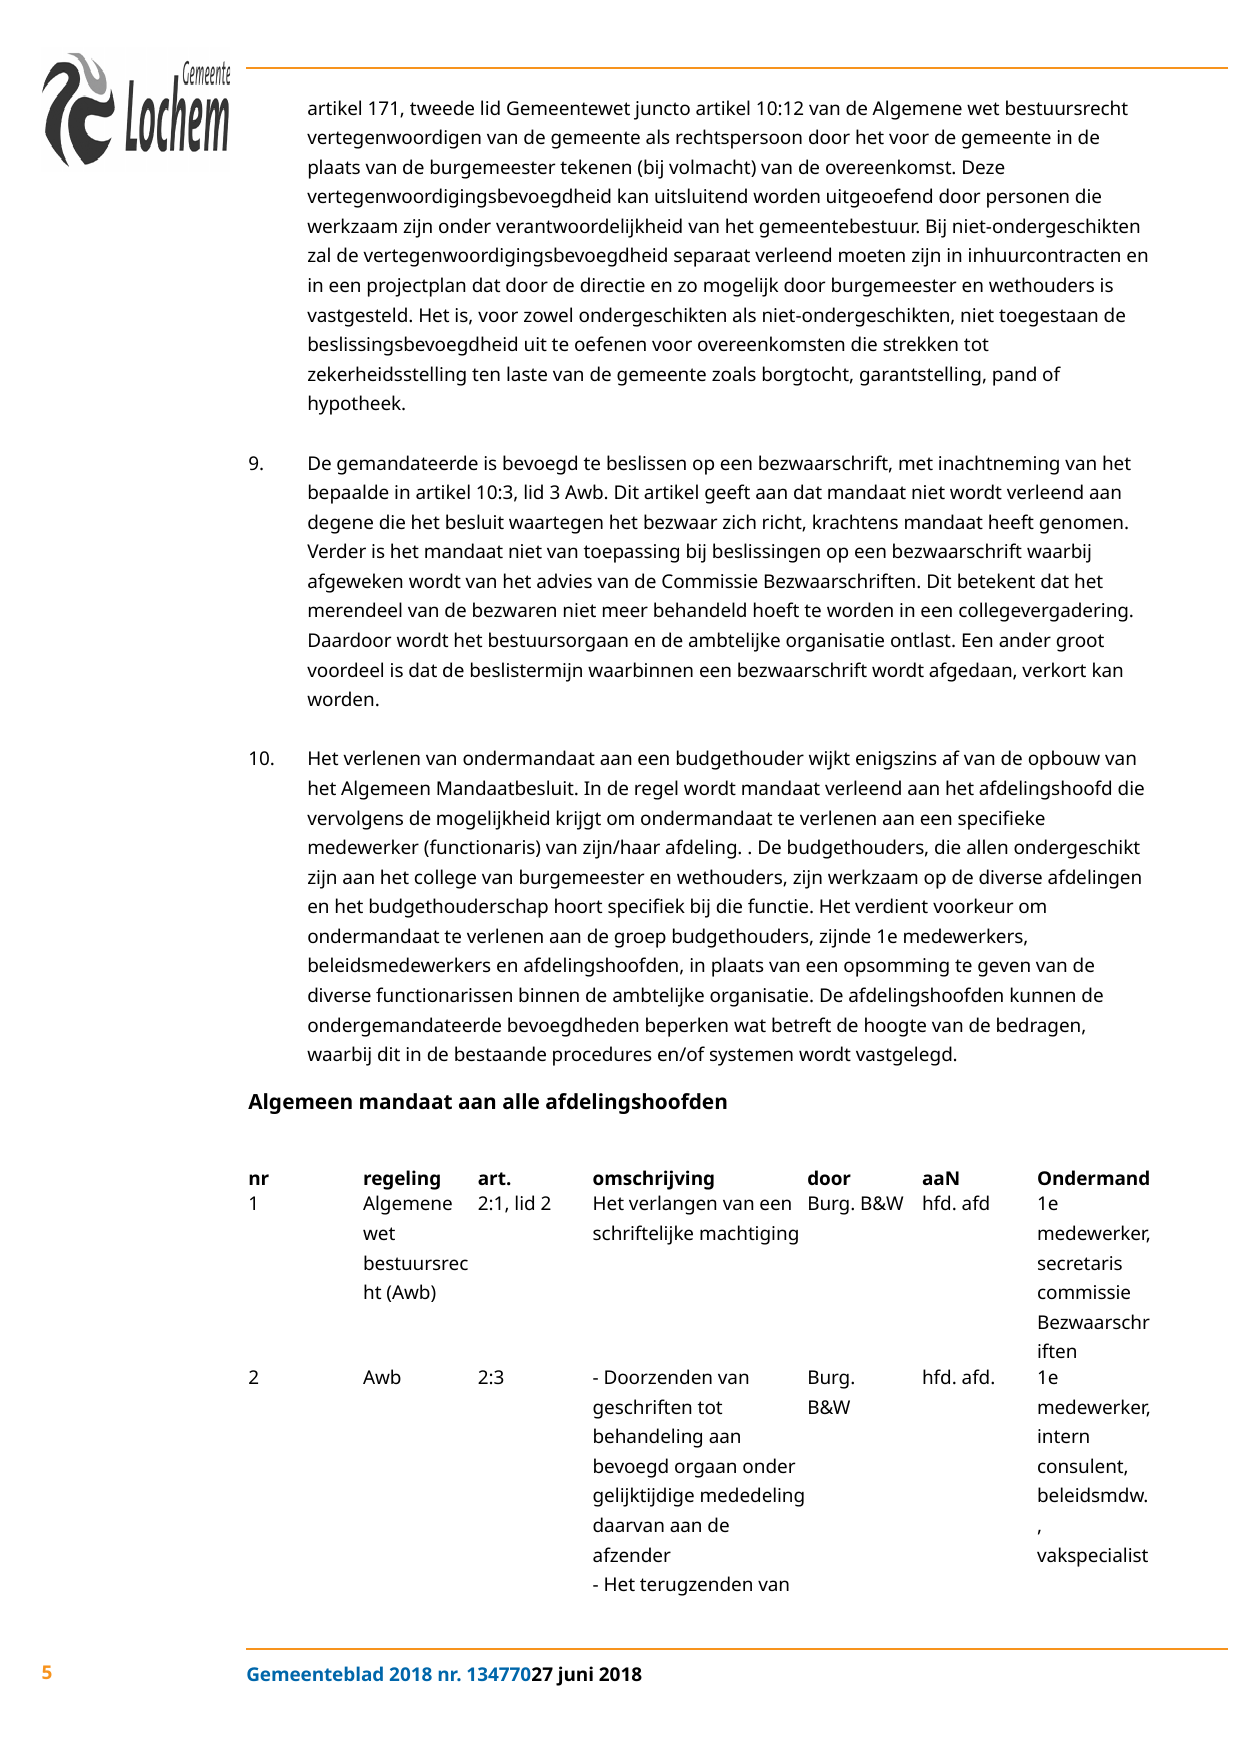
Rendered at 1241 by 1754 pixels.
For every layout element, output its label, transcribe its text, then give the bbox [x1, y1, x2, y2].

list Het verlenen van ondermandaat aan een budgethouder wijkt enigszins af van de opbouw van het Algemeen Mandaatbesluit. In de regel wordt mandaat verleend aan het afdelingshoofd die vervolgens de mogelijkheid krijgt om ondermandaat te verlenen aan een specifieke medewerker (functionaris) van zijn/haar afdeling. . De budgethouders, die allen ondergeschikt zijn aan het college van burgemeester en wethouders, zijn werkzaam op de diverse afdelingen en het budgethouderschap hoort specifiek bij die functie. Het verdient voorkeur om ondermandaat te verlenen aan de groep budgethouders, zijnde 1e medewerkers, beleidsmedewerkers en afdelingshoofden, in plaats van een opsomming te geven van de diverse functionarissen binnen de ambtelijke organisatie. De afdelingshoofden kunnen de ondergemandateerde bevoegdheden beperken wat betreft de hoogte van de bedragen, waarbij dit in de bestaande procedures en/of systemen wordt vastgelegd. [248, 746, 1152, 1067]
table_header door [807, 1165, 922, 1191]
table_cell Burg. B&W [807, 1364, 922, 1597]
table_cell - Doorzenden van geschriften tot behandeling aan bevoegd orgaan onder gelijktijdige mededeling daarvan aan de afzender - Het terugzenden van [593, 1364, 807, 1597]
table_cell hfd. afd [922, 1191, 1037, 1364]
table_cell 1e medewerker, secretaris commissie Bezwaarschriften [1037, 1191, 1152, 1364]
table_header nr [248, 1165, 363, 1191]
list artikel 171, tweede lid Gemeentewet juncto artikel 10:12 van de Algemene wet bestuursrecht vertegenwoordigen van de gemeente als rechtspersoon door het voor de gemeente in de plaats van de burgemeester tekenen (bij volmacht) van de overeenkomst. Deze vertegenwoordigingsbevoegdheid kan uitsluitend worden uitgeoefend door personen die werkzaam zijn onder verantwoordelijkheid van het gemeentebestuur. Bij niet-ondergeschikten zal de vertegenwoordigingsbevoegdheid separaat verleend moeten zijn in inhuurcontracten en in een projectplan dat door de directie en zo mogelijk door burgemeester en wethouders is vastgesteld. Het is, voor zowel ondergeschikten als niet-ondergeschikten, niet toegestaan de beslissingsbevoegdheid uit te oefenen voor overeenkomsten die strekken tot zekerheidsstelling ten laste van de gemeente zoals borgtocht, garantstelling, pand of hypotheek. [248, 95, 1152, 416]
table_cell 1 [248, 1191, 363, 1364]
table_cell 2 [248, 1364, 363, 1597]
table_cell Algemene wet bestuursrecht (Awb) [363, 1191, 478, 1364]
table_cell Burg. B&W [807, 1191, 922, 1364]
table_cell 1e medewerker, intern consulent, beleidsmdw., vakspecialist [1037, 1364, 1152, 1597]
table_cell Het verlangen van een schriftelijke machtiging [593, 1191, 807, 1364]
table_header art. [478, 1165, 592, 1191]
table_header regeling [363, 1165, 478, 1191]
table_header aaN [922, 1165, 1037, 1191]
table_cell Awb [363, 1364, 478, 1597]
table_cell 2:1, lid 2 [478, 1191, 592, 1364]
table_cell hfd. afd. [922, 1364, 1037, 1597]
text Algemeen mandaat aan alle afdelingshoofden [248, 1087, 1152, 1116]
picture [41, 47, 231, 172]
list De gemandateerde is bevoegd te beslissen op een bezwaarschrift, met inachtneming van het bepaalde in artikel 10:3, lid 3 Awb. Dit artikel geeft aan dat mandaat niet wordt verleend aan degene die het besluit waartegen het bezwaar zich richt, krachtens mandaat heeft genomen. Verder is het mandaat niet van toepassing bij beslissingen op een bezwaarschrift waarbij afgeweken wordt van het advies van de Commissie Bezwaarschriften. Dit betekent dat het merendeel van de bezwaren niet meer behandeld hoeft te worden in een collegevergadering. Daardoor wordt het bestuursorgaan en de ambtelijke organisatie ontlast. Een ander groot voordeel is dat de beslistermijn waarbinnen een bezwaarschrift wordt afgedaan, verkort kan worden. [248, 450, 1152, 712]
table_header Ondermand [1037, 1165, 1152, 1191]
table_cell 2:3 [478, 1364, 592, 1597]
table_header omschrijving [593, 1165, 807, 1191]
